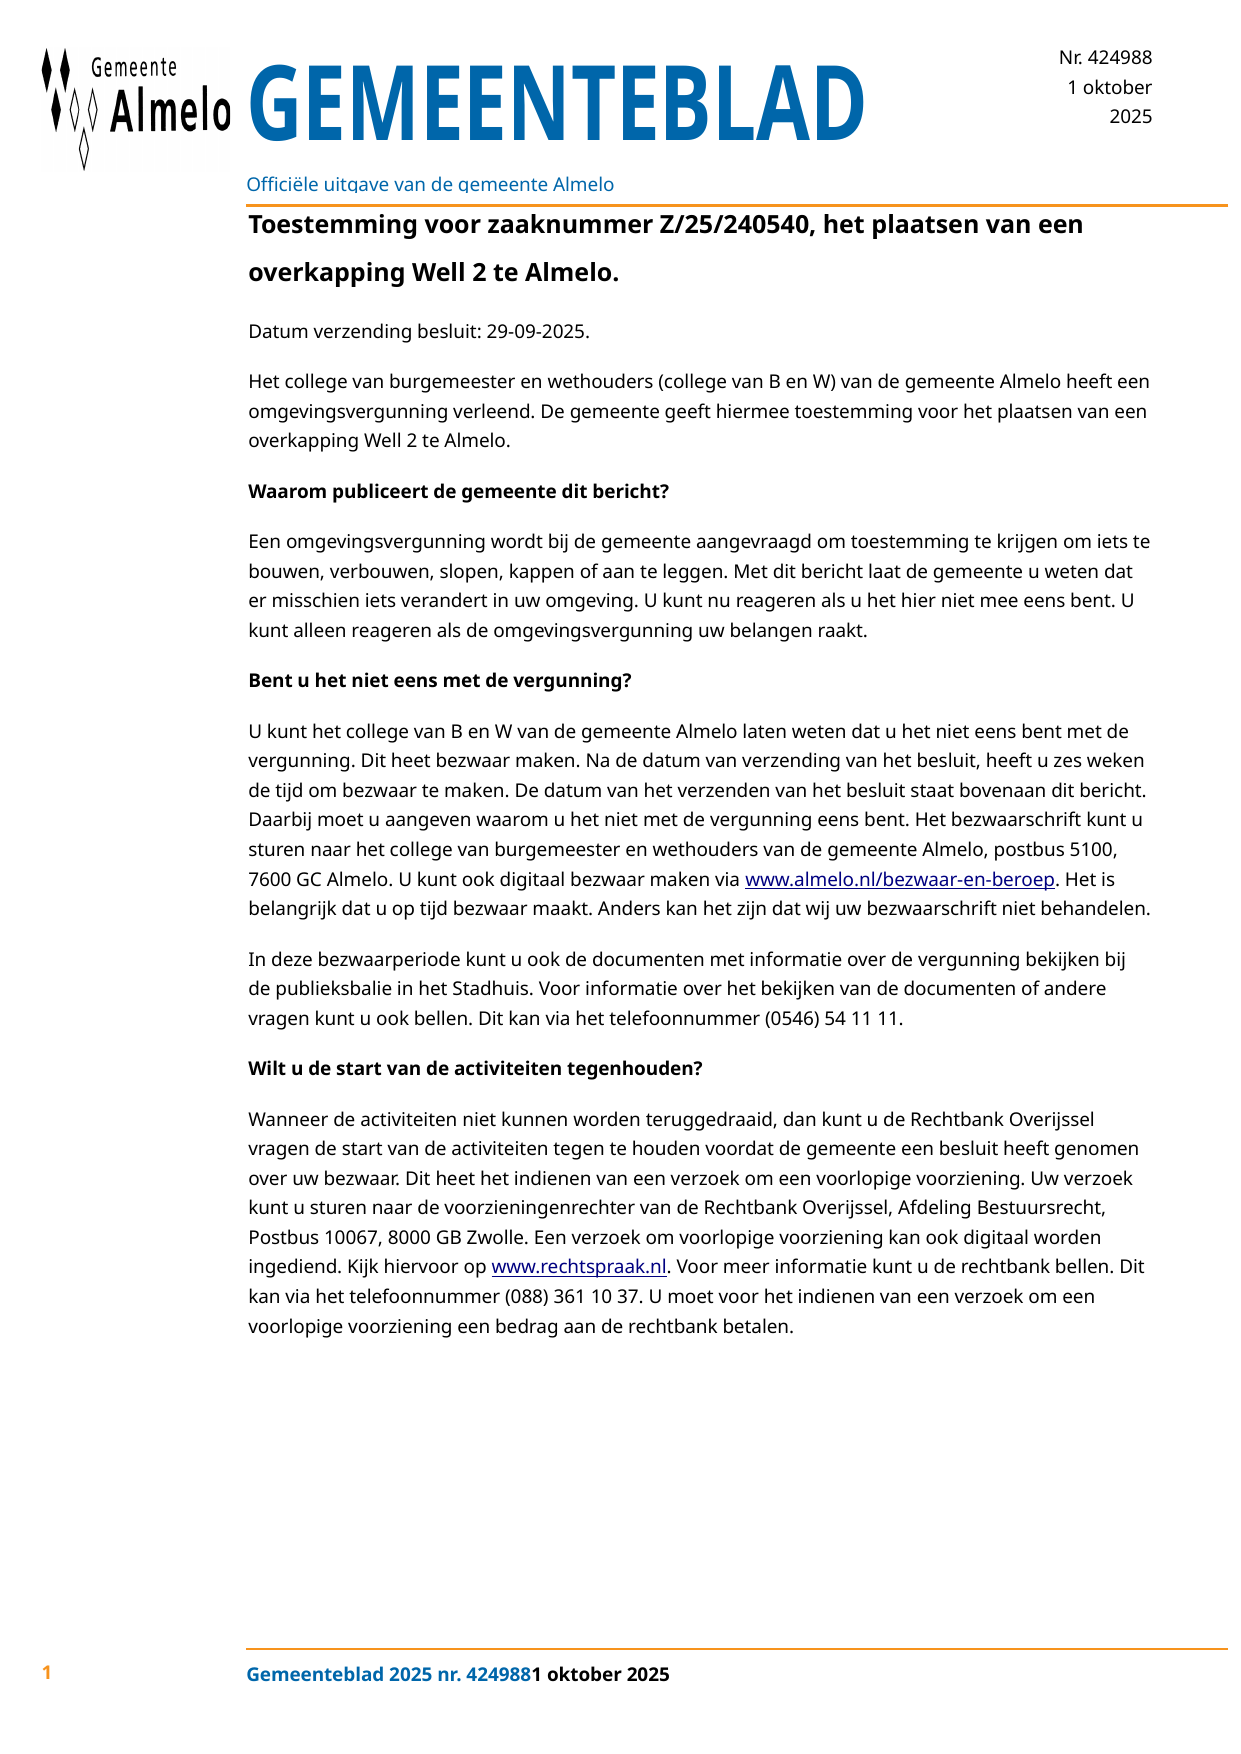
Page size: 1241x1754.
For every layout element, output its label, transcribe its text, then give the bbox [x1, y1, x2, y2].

picture [41, 47, 231, 172]
text Datum verzending besluit: 29-09-2025. [248, 318, 1152, 344]
text Wilt u de start van de activiteiten tegenhouden? [248, 1055, 1152, 1081]
text Een omgevingsvergunning wordt bij de gemeente aangevraagd om toestemming te krijgen om iets te bouwen, verbouwen, slopen, kappen of aan te leggen. Met dit bericht laat de gemeente u weten dat er misschien iets verandert in uw omgeving. U kunt nu reageren als u het hier niet mee eens bent. U kunt alleen reageren als de omgevingsvergunning uw belangen raakt. [248, 528, 1152, 643]
text U kunt het college van B en W van de gemeente Almelo laten weten dat u het niet eens bent met de vergunning. Dit heet bezwaar maken. Na de datum van verzending van het besluit, heeft u zes weken de tijd om bezwaar te maken. De datum van het verzenden van het besluit staat bovenaan dit bericht. Daarbij moet u aangeven waarom u het niet met de vergunning eens bent. Het bezwaarschrift kunt u sturen naar het college van burgemeester en wethouders van de gemeente Almelo, postbus 5100, 7600 GC Almelo. U kunt ook digitaal bezwaar maken via www.almelo.nl/bezwaar-en-beroep. Het is belangrijk dat u op tijd bezwaar maakt. Anders kan het zijn dat wij uw bezwaarschrift niet behandelen. [248, 718, 1152, 921]
text Waarom publiceert de gemeente dit bericht? [248, 478, 1152, 504]
text Toestemming voor zaaknummer Z/25/240540, het plaatsen van een overkapping Well 2 te Almelo. [248, 207, 1152, 288]
text In deze bezwaarperiode kunt u ook de documenten met informatie over de vergunning bekijken bij de publieksbalie in het Stadhuis. Voor informatie over het bekijken van de documenten of andere vragen kunt u ook bellen. Dit kan via het telefoonnummer (0546) 54 11 11. [248, 946, 1152, 1031]
text Het college van burgemeester en wethouders (college van B en W) van de gemeente Almelo heeft een omgevingsvergunning verleend. De gemeente geeft hiermee toestemming voor het plaatsen van een overkapping Well 2 te Almelo. [248, 368, 1152, 453]
text Bent u het niet eens met de vergunning? [248, 667, 1152, 693]
text Wanneer de activiteiten niet kunnen worden teruggedraaid, dan kunt u de Rechtbank Overijssel vragen de start van de activiteiten tegen te houden voordat de gemeente een besluit heeft genomen over uw bezwaar. Dit heet het indienen van een verzoek om een voorlopige voorziening. Uw verzoek kunt u sturen naar de voorzieningenrechter van de Rechtbank Overijssel, Afdeling Bestuursrecht, Postbus 10067, 8000 GB Zwolle. Een verzoek om voorlopige voorziening kan ook digitaal worden ingediend. Kijk hiervoor op www.rechtspraak.nl. Voor meer informatie kunt u de rechtbank bellen. Dit kan via het telefoonnummer (088) 361 10 37. U moet voor het indienen van een verzoek om een voorlopige voorziening een bedrag aan de rechtbank betalen. [248, 1106, 1152, 1339]
